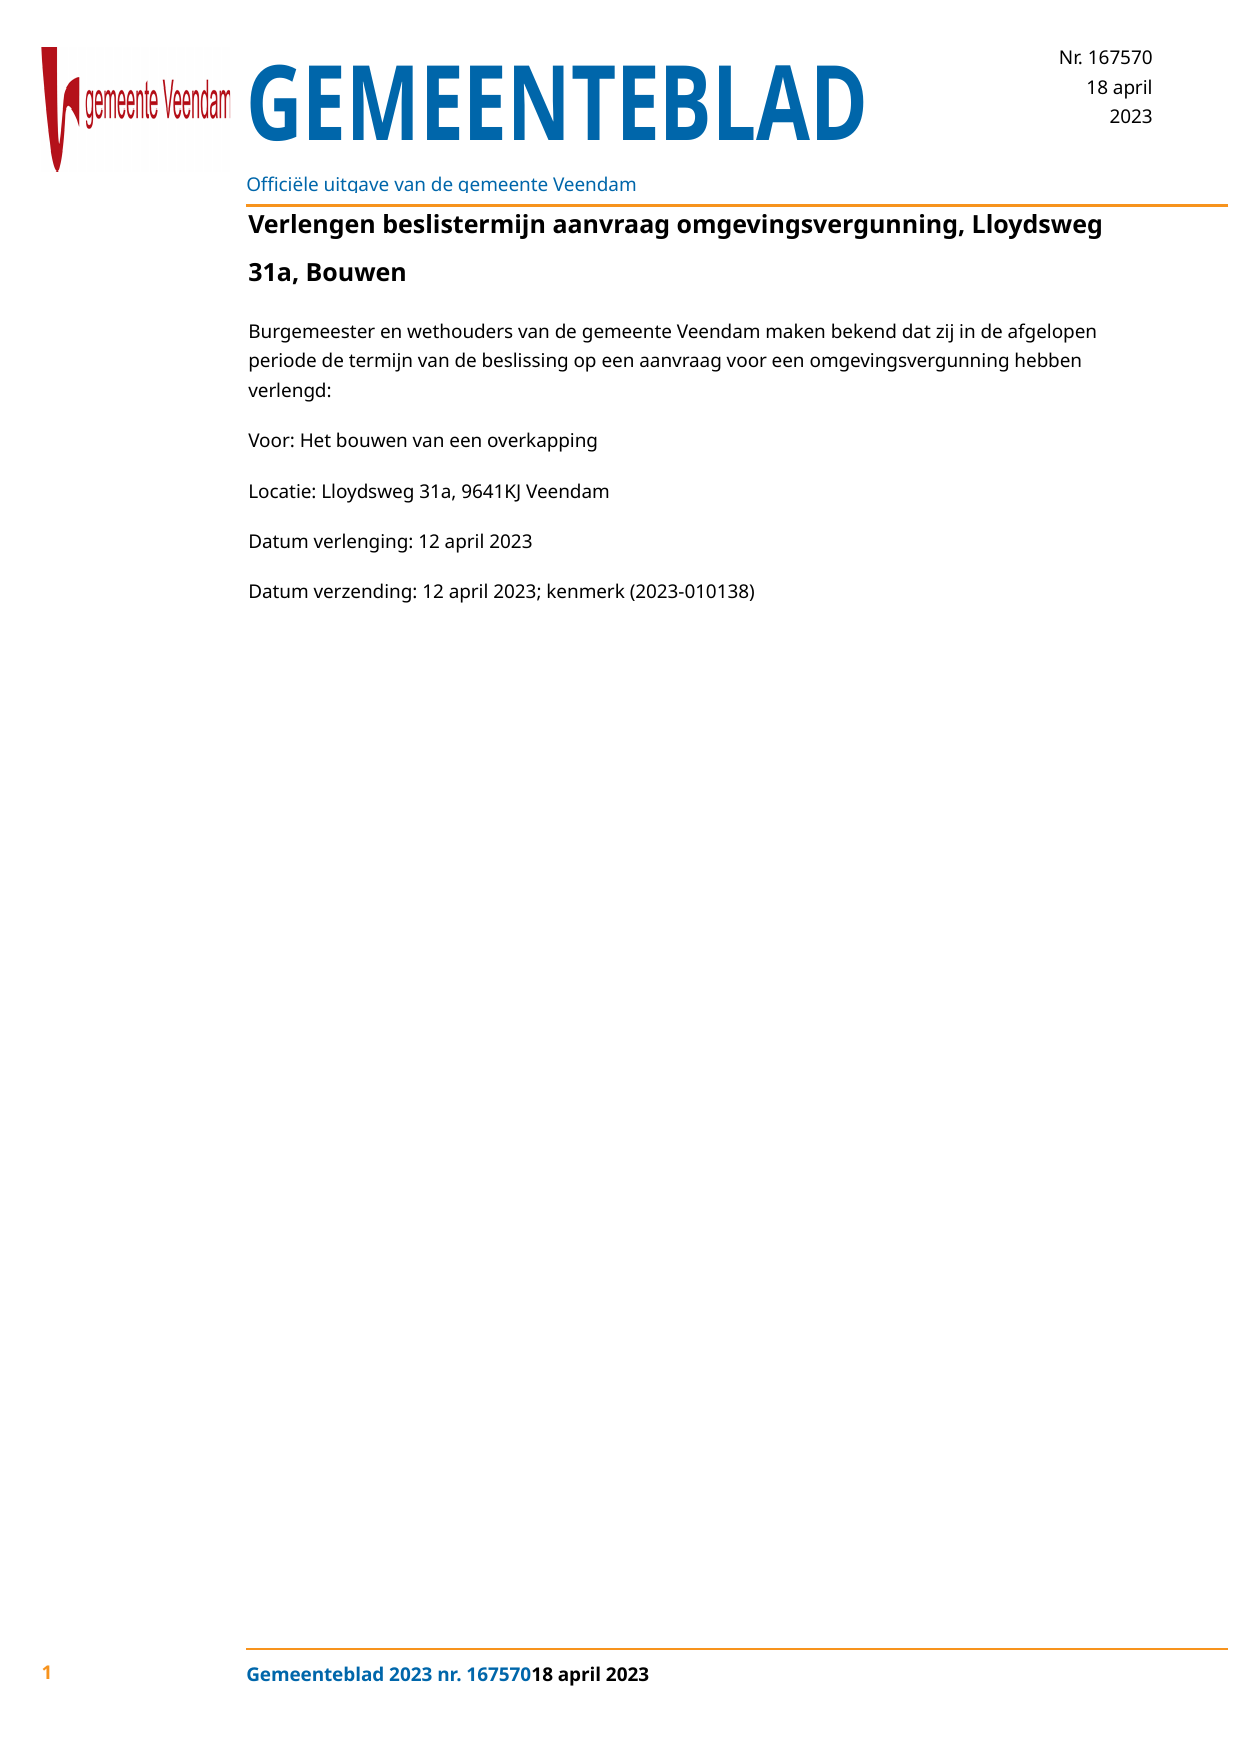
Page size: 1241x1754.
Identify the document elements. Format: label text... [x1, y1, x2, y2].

text Voor: Het bouwen van een overkapping [248, 427, 1152, 453]
text Datum verzending: 12 april 2023; kenmerk (2023-010138) [248, 579, 1152, 604]
picture [41, 47, 231, 172]
text Locatie: Lloydsweg 31a, 9641KJ Veendam [248, 478, 1152, 504]
text Burgemeester en wethouders van de gemeente Veendam maken bekend dat zij in de afgelopen periode de termijn van de beslissing op een aanvraag voor een omgevingsvergunning hebben verlengd: [248, 318, 1152, 403]
text Datum verlenging: 12 april 2023 [248, 528, 1152, 554]
text Verlengen beslistermijn aanvraag omgevingsvergunning, Lloydsweg 31a, Bouwen [248, 207, 1152, 288]
